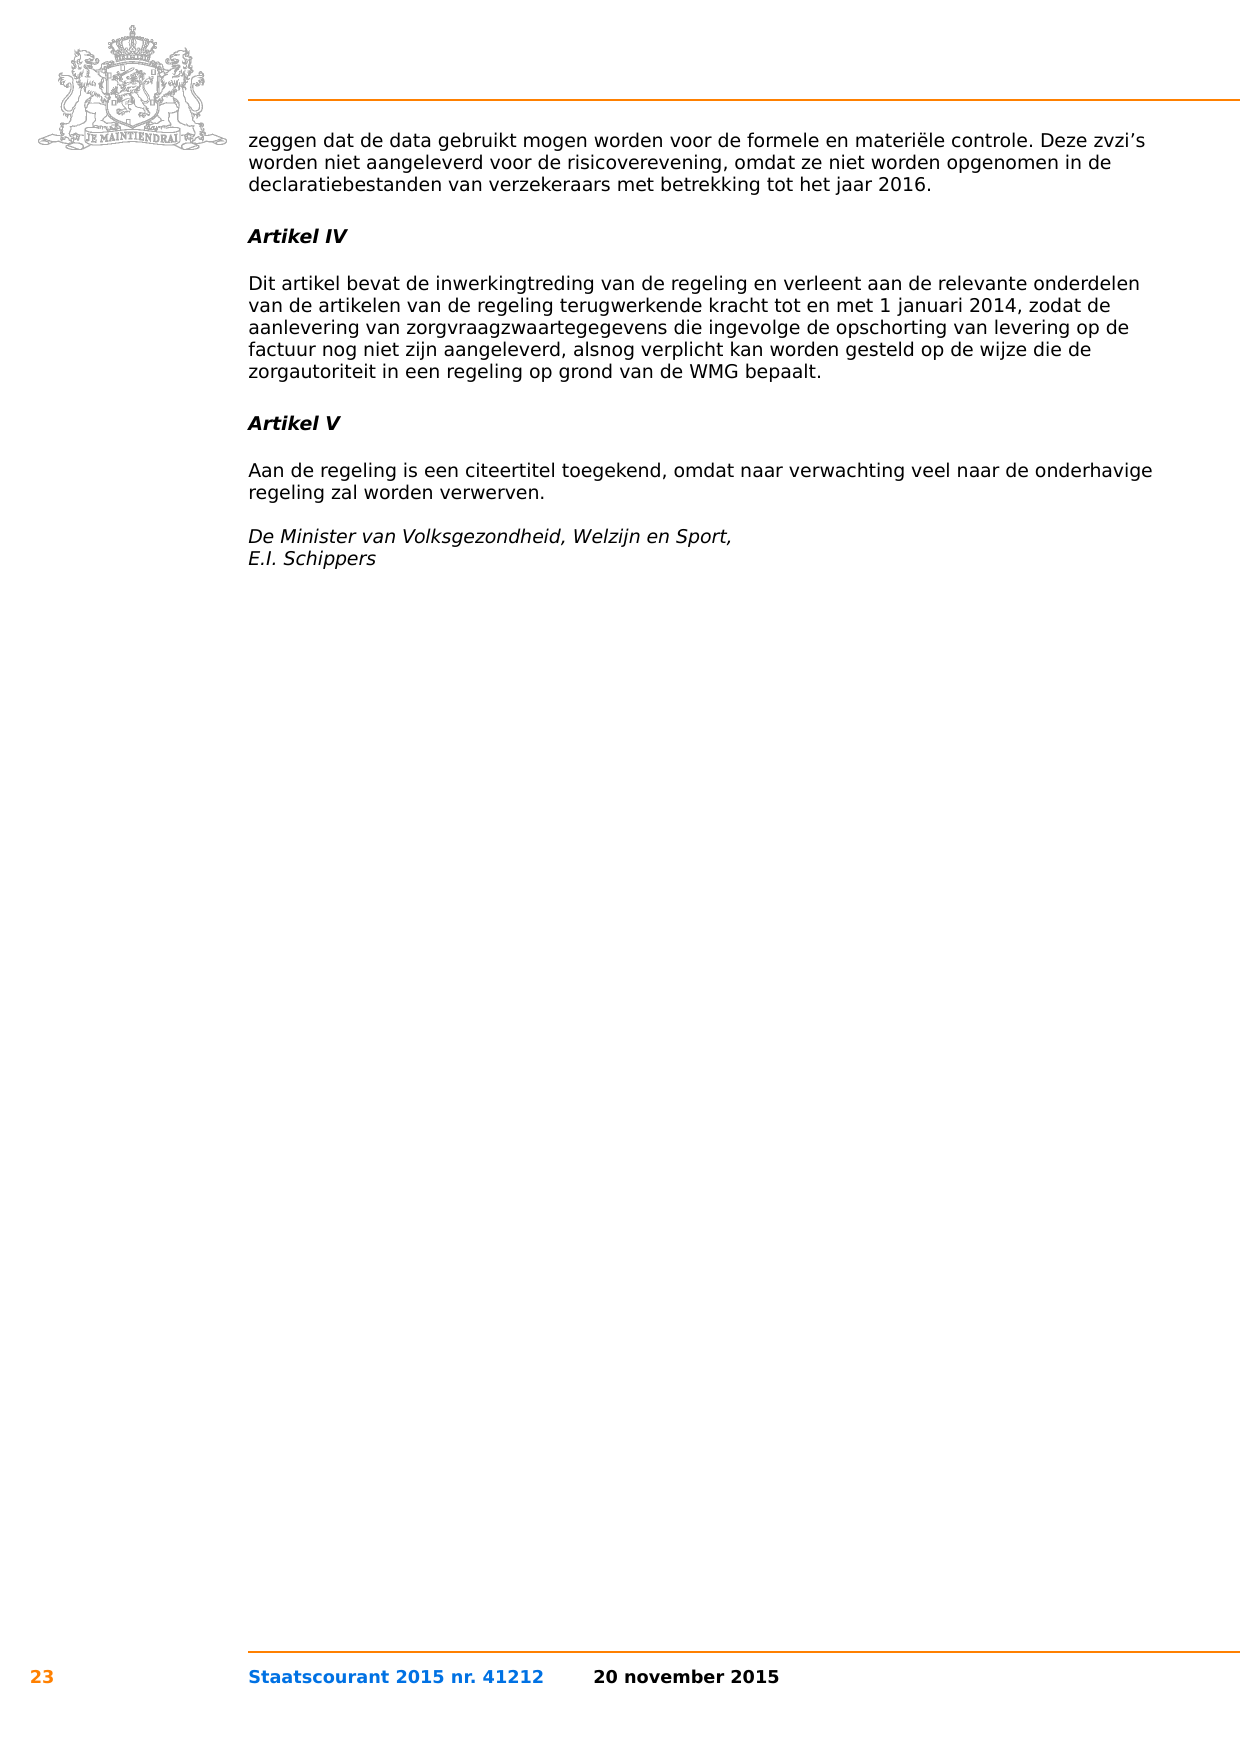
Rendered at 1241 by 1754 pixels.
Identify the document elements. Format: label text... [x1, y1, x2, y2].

subtitle Artikel V [248, 413, 1163, 435]
text Aan de regeling is een citeertitel toegekend, omdat naar verwachting veel naar de onderhavige regeling zal worden verwerven. [248, 460, 1163, 504]
text Dit artikel bevat de inwerkingtreding van de regeling en verleent aan de relevante onderdelen van de artikelen van de regeling terugwerkende kracht tot en met 1 januari 2014, zodat de aanlevering van zorgvraagzwaartegegevens die ingevolge de opschorting van levering op de factuur nog niet zijn aangeleverd, alsnog verplicht kan worden gesteld op de wijze die de zorgautoriteit in een regeling op grond van de WMG bepaalt. [248, 273, 1163, 383]
picture [38, 25, 227, 150]
text De Minister van Volksgezondheid, Welzijn en Sport, E.I. Schippers [248, 526, 1163, 569]
text zeggen dat de data gebruikt mogen worden voor de formele en materiële controle. Deze zvzi’s worden niet aangeleverd voor de risicoverevening, omdat ze niet worden opgenomen in de declaratiebestanden van verzekeraars met betrekking tot het jaar 2016. [248, 130, 1163, 196]
subtitle Artikel IV [248, 226, 1163, 248]
